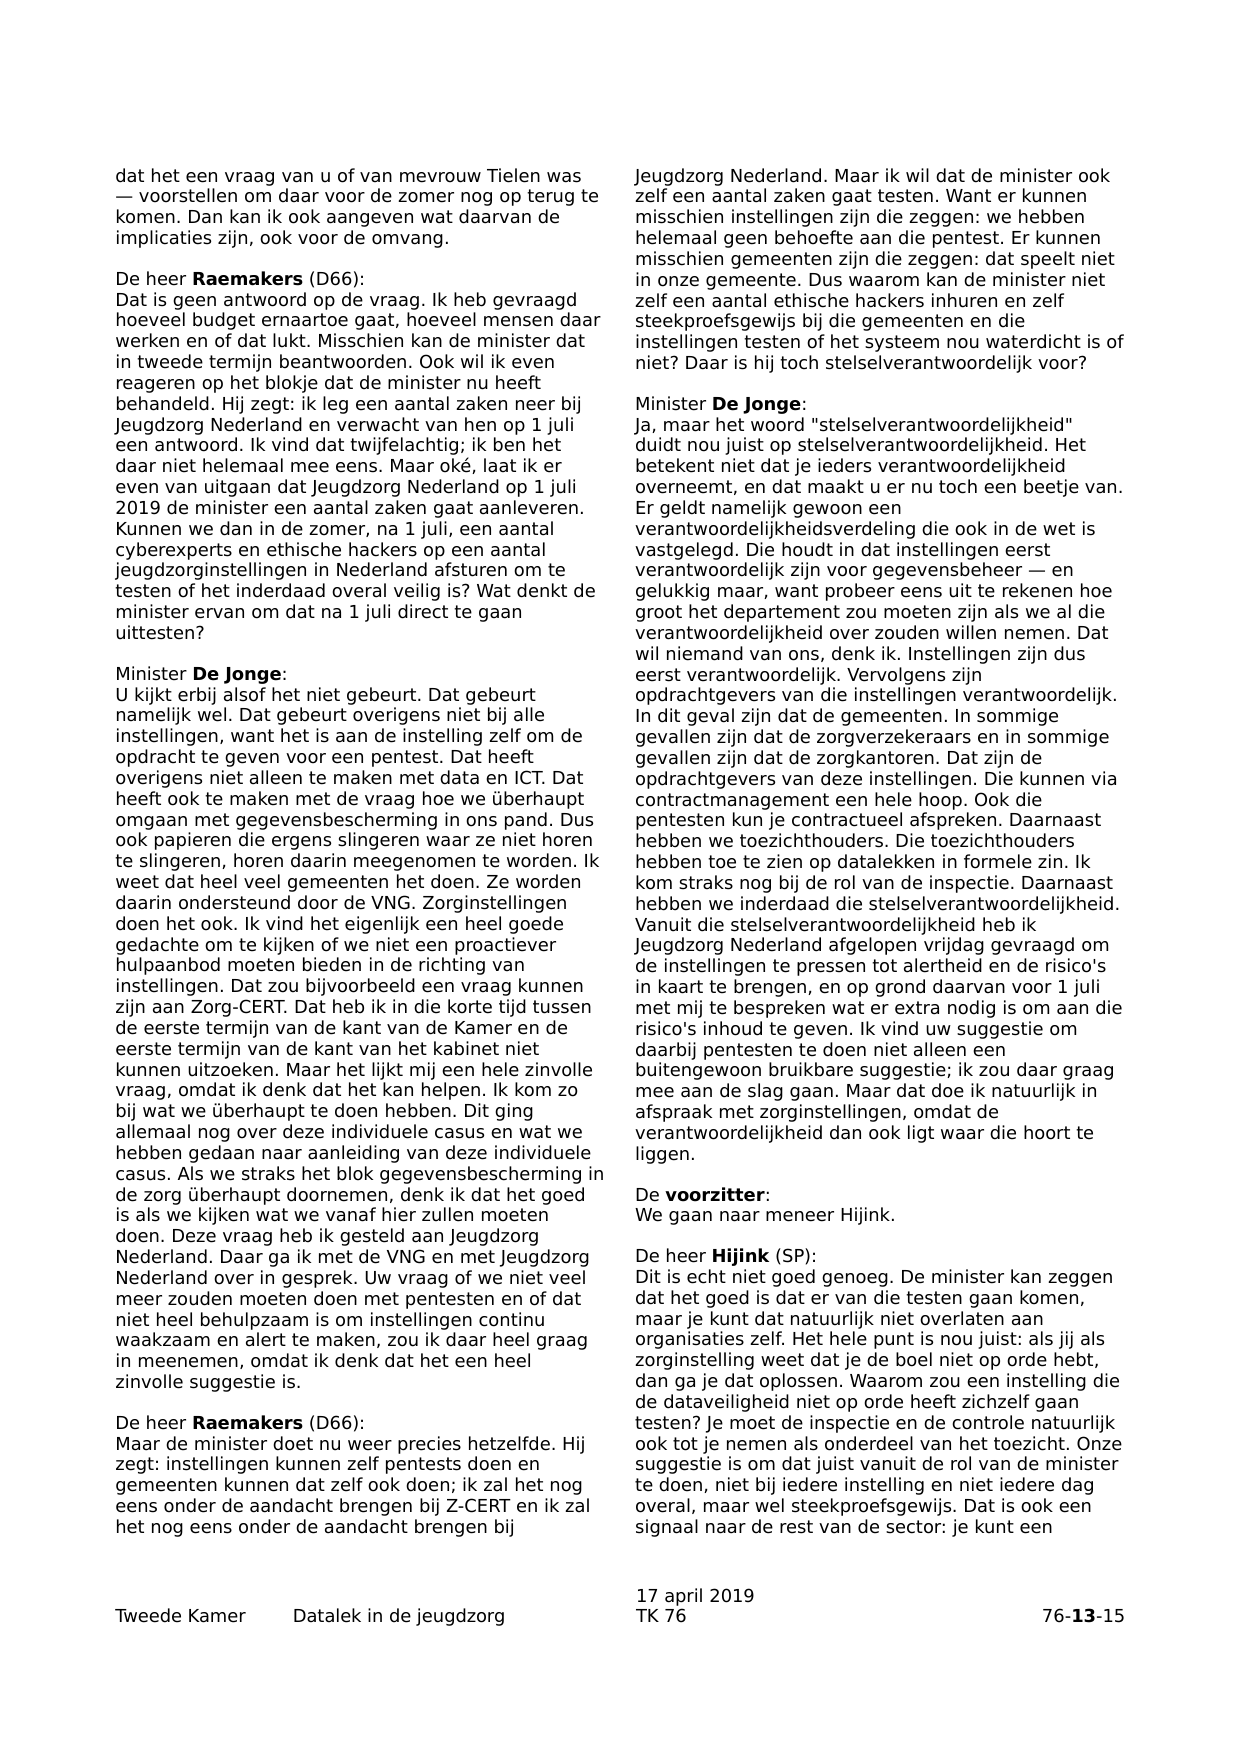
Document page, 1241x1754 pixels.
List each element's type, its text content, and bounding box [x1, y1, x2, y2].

text Dat is geen antwoord op de vraag. Ik heb gevraagd hoeveel budget ernaartoe gaat, hoeveel mensen daar werken en of dat lukt. Misschien kan de minister dat in tweede termijn beantwoorden. Ook wil ik even reageren op het blokje dat de minister nu heeft behandeld. Hij zegt: ik leg een aantal zaken neer bij Jeugdzorg Nederland en verwacht van hen op 1 juli een antwoord. Ik vind dat twijfelachtig; ik ben het daar niet helemaal mee eens. Maar oké, laat ik er even van uitgaan dat Jeugdzorg Nederland op 1 juli 2019 de minister een aantal zaken gaat aanleveren. Kunnen we dan in de zomer, na 1 juli, een aantal cyberexperts en ethische hackers op een aantal jeugdzorginstellingen in Nederland afsturen om te testen of het inderdaad overal veilig is? Wat denkt de minister ervan om dat na 1 juli direct te gaan uittesten? [115, 289, 605, 643]
text Minister De Jonge: [635, 394, 1125, 414]
text De heer Raemakers (D66): [115, 1413, 605, 1433]
text Jeugdzorg Nederland. Maar ik wil dat de minister ook zelf een aantal zaken gaat testen. Want er kunnen misschien instellingen zijn die zeggen: we hebben helemaal geen behoefte aan die pentest. Er kunnen misschien gemeenten zijn die zeggen: dat speelt niet in onze gemeente. Dus waarom kan de minister niet zelf een aantal ethische hackers inhuren en zelf steekproefsgewijs bij die gemeenten en die instellingen testen of het systeem nou waterdicht is of niet? Daar is hij toch stelselverantwoordelijk voor? [635, 165, 1125, 374]
text Dit is echt niet goed genoeg. De minister kan zeggen dat het goed is dat er van die testen gaan komen, maar je kunt dat natuurlijk niet overlaten aan organisaties zelf. Het hele punt is nou juist: als jij als zorginstelling weet dat je de boel niet op orde hebt, dan ga je dat oplossen. Waarom zou een instelling die de dataveiligheid niet op orde heeft zichzelf gaan testen? Je moet de inspectie en de controle natuurlijk ook tot je nemen als onderdeel van het toezicht. Onze suggestie is om dat juist vanuit de rol van de minister te doen, niet bij iedere instelling en niet iedere dag overal, maar wel steekproefsgewijs. Dat is ook een signaal naar de rest van de sector: je kunt een [635, 1267, 1125, 1537]
text U kijkt erbij alsof het niet gebeurt. Dat gebeurt namelijk wel. Dat gebeurt overigens niet bij alle instellingen, want het is aan de instelling zelf om de opdracht te geven voor een pentest. Dat heeft overigens niet alleen te maken met data en ICT. Dat heeft ook te maken met de vraag hoe we überhaupt omgaan met gegevensbescherming in ons pand. Dus ook papieren die ergens slingeren waar ze niet horen te slingeren, horen daarin meegenomen te worden. Ik weet dat heel veel gemeenten het doen. Ze worden daarin ondersteund door de VNG. Zorginstellingen doen het ook. Ik vind het eigenlijk een heel goede gedachte om te kijken of we niet een proactiever hulpaanbod moeten bieden in de richting van instellingen. Dat zou bijvoorbeeld een vraag kunnen zijn aan Zorg-CERT. Dat heb ik in die korte tijd tussen de eerste termijn van de kant van de Kamer en de eerste termijn van de kant van het kabinet niet kunnen uitzoeken. Maar het lijkt mij een hele zinvolle vraag, omdat ik denk dat het kan helpen. Ik kom zo bij wat we überhaupt te doen hebben. Dit ging allemaal nog over deze individuele casus en wat we hebben gedaan naar aanleiding van deze individuele casus. Als we straks het blok gegevensbescherming in de zorg überhaupt doornemen, denk ik dat het goed is als we kijken wat we vanaf hier zullen moeten doen. Deze vraag heb ik gesteld aan Jeugdzorg Nederland. Daar ga ik met de VNG en met Jeugdzorg Nederland over in gesprek. Uw vraag of we niet veel meer zouden moeten doen met pentesten en of dat niet heel behulpzaam is om instellingen continu waakzaam en alert te maken, zou ik daar heel graag in meenemen, omdat ik denk dat het een heel zinvolle suggestie is. [115, 684, 605, 1393]
text De voorzitter: [635, 1184, 1125, 1205]
text De heer Hijink (SP): [635, 1246, 1125, 1267]
text Ja, maar het woord "stelselverantwoordelijkheid" duidt nou juist op stelselverantwoordelijkheid. Het betekent niet dat je ieders verantwoordelijkheid overneemt, en dat maakt u er nu toch een beetje van. Er geldt namelijk gewoon een verantwoordelijkheidsverdeling die ook in de wet is vastgelegd. Die houdt in dat instellingen eerst verantwoordelijk zijn voor gegevensbeheer — en gelukkig maar, want probeer eens uit te rekenen hoe groot het departement zou moeten zijn als we al die verantwoordelijkheid over zouden willen nemen. Dat wil niemand van ons, denk ik. Instellingen zijn dus eerst verantwoordelijk. Vervolgens zijn opdrachtgevers van die instellingen verantwoordelijk. In dit geval zijn dat de gemeenten. In sommige gevallen zijn dat de zorgverzekeraars en in sommige gevallen zijn dat de zorgkantoren. Dat zijn de opdrachtgevers van deze instellingen. Die kunnen via contractmanagement een hele hoop. Ook die pentesten kun je contractueel afspreken. Daarnaast hebben we toezichthouders. Die toezichthouders hebben toe te zien op datalekken in formele zin. Ik kom straks nog bij de rol van de inspectie. Daarnaast hebben we inderdaad die stelselverantwoordelijkheid. Vanuit die stelselverantwoordelijkheid heb ik Jeugdzorg Nederland afgelopen vrijdag gevraagd om de instellingen te pressen tot alertheid en de risico's in kaart te brengen, en op grond daarvan voor 1 juli met mij te bespreken wat er extra nodig is om aan die risico's inhoud te geven. Ik vind uw suggestie om daarbij pentesten te doen niet alleen een buitengewoon bruikbare suggestie; ik zou daar graag mee aan de slag gaan. Maar dat doe ik natuurlijk in afspraak met zorginstellingen, omdat de verantwoordelijkheid dan ook ligt waar die hoort te liggen. [635, 414, 1125, 1164]
text Maar de minister doet nu weer precies hetzelfde. Hij zegt: instellingen kunnen zelf pentests doen en gemeenten kunnen dat zelf ook doen; ik zal het nog eens onder de aandacht brengen bij Z-CERT en ik zal het nog eens onder de aandacht brengen bij [115, 1433, 605, 1537]
text We gaan naar meneer Hijink. [635, 1205, 1125, 1226]
text Minister De Jonge: [115, 663, 605, 684]
text dat het een vraag van u of van mevrouw Tielen was — voorstellen om daar voor de zomer nog op terug te komen. Dan kan ik ook aangeven wat daarvan de implicaties zijn, ook voor de omvang. [115, 165, 605, 249]
text De heer Raemakers (D66): [115, 269, 605, 289]
